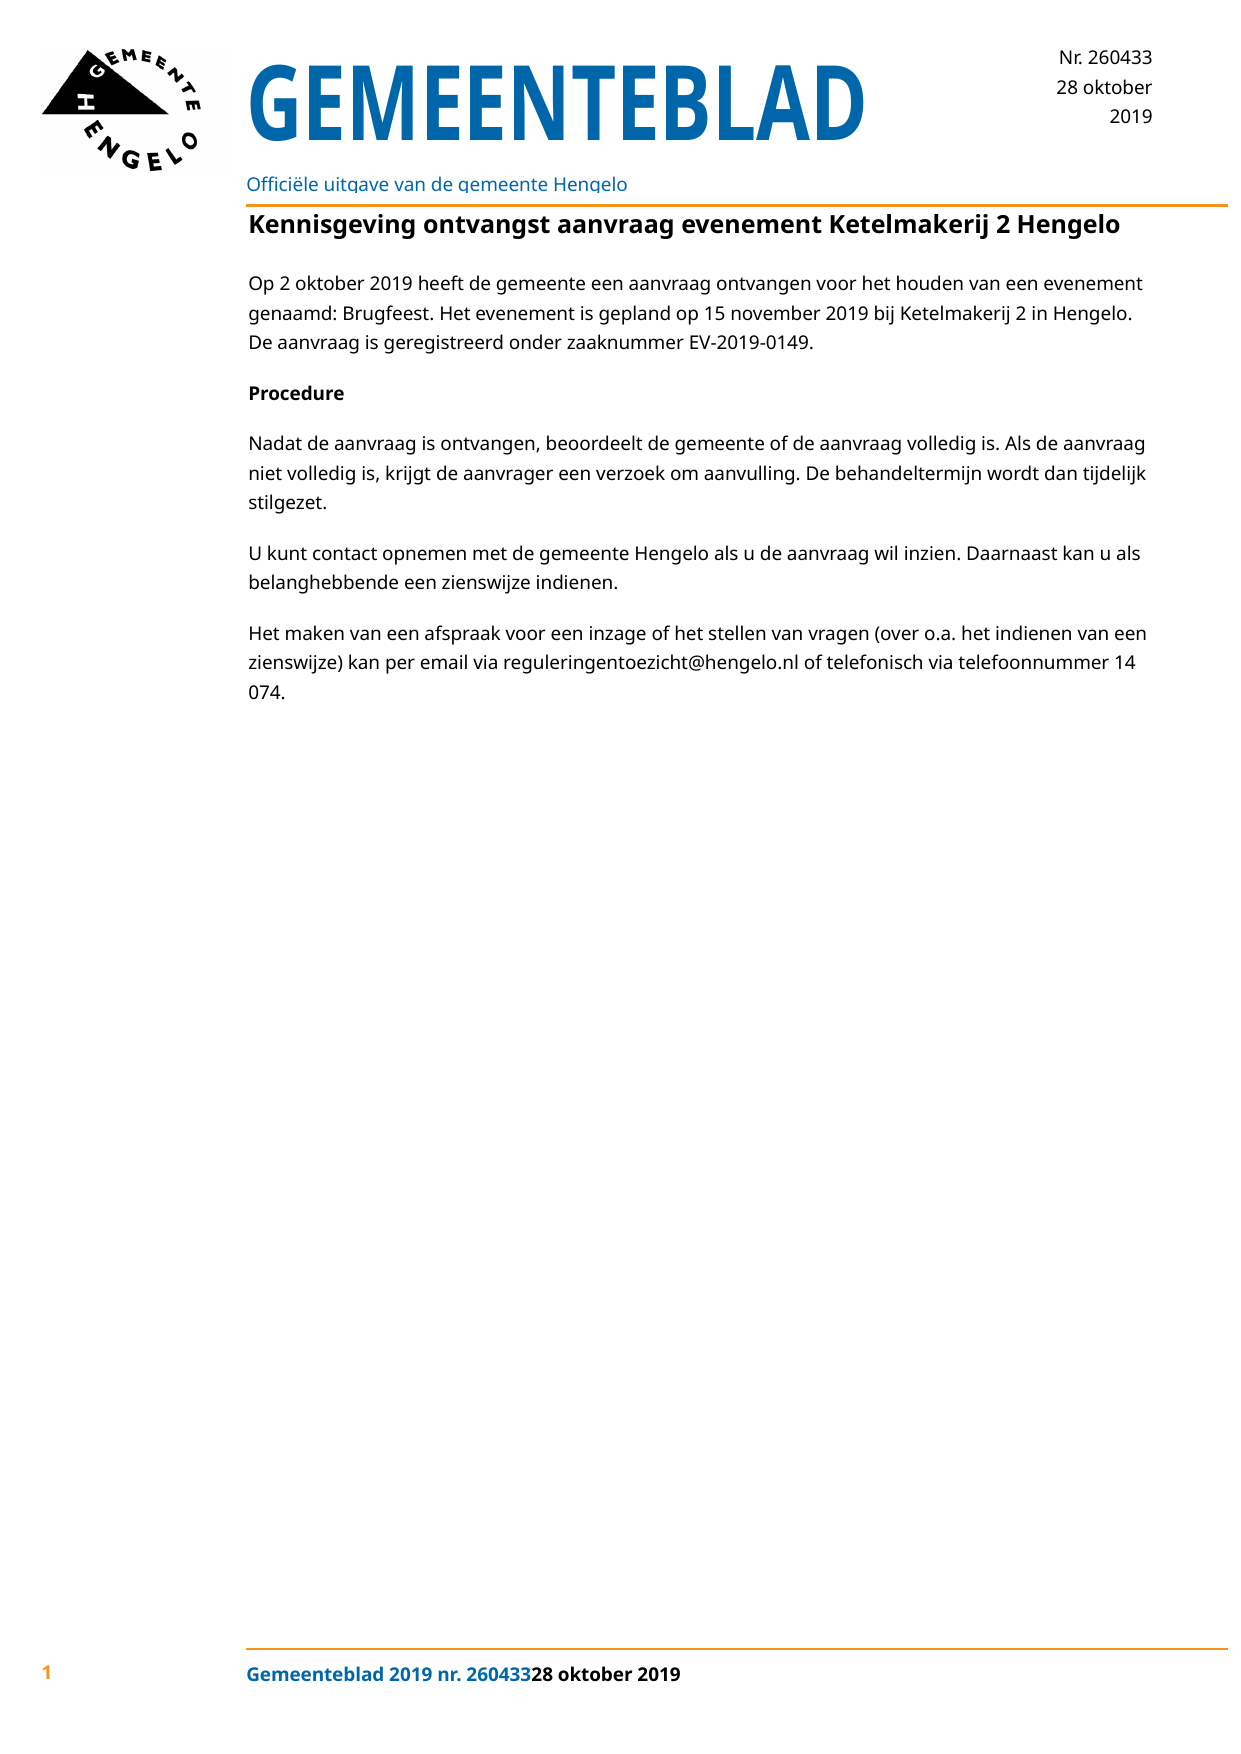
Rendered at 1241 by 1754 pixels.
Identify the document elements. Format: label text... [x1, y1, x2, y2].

text Procedure [248, 380, 1152, 406]
text Kennisgeving ontvangst aanvraag evenement Ketelmakerij 2 Hengelo [248, 207, 1152, 241]
text Op 2 oktober 2019 heeft de gemeente een aanvraag ontvangen voor het houden van een evenement genaamd: Brugfeest. Het evenement is gepland op 15 november 2019 bij Ketelmakerij 2 in Hengelo. De aanvraag is geregistreerd onder zaaknummer EV-2019-0149. [248, 270, 1152, 355]
text Het maken van een afspraak voor een inzage of het stellen van vragen (over o.a. het indienen van een zienswijze) kan per email via reguleringentoezicht@hengelo.nl of telefonisch via telefoonnummer 14 074. [248, 620, 1152, 705]
text U kunt contact opnemen met de gemeente Hengelo als u de aanvraag wil inzien. Daarnaast kan u als belanghebbende een zienswijze indienen. [248, 540, 1152, 595]
text Nadat de aanvraag is ontvangen, beoordeelt de gemeente of de aanvraag volledig is. Als de aanvraag niet volledig is, krijgt de aanvrager een verzoek om aanvulling. De behandeltermijn wordt dan tijdelijk stilgezet. [248, 430, 1152, 515]
picture [41, 47, 231, 172]
